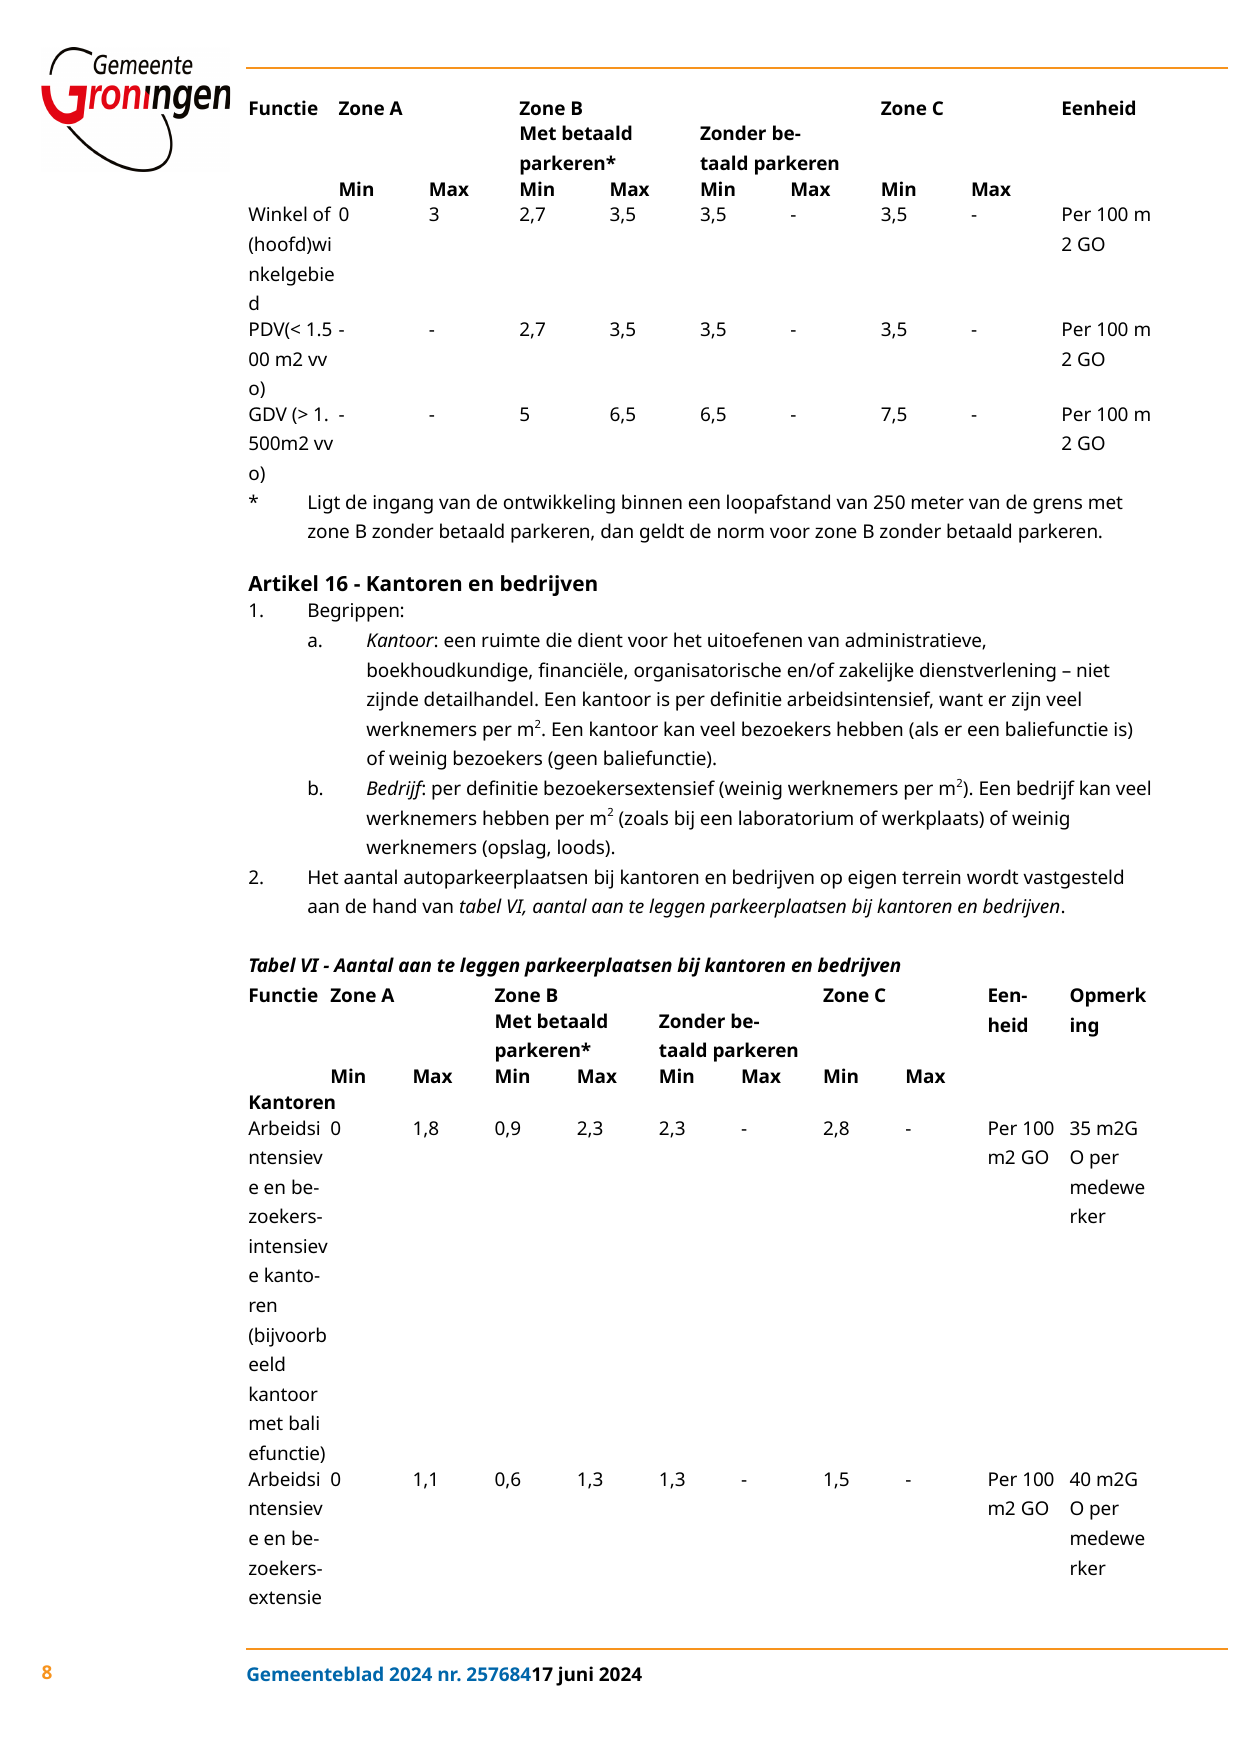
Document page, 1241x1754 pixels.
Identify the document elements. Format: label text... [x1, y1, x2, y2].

table_cell Max [429, 176, 519, 202]
table_cell Min [330, 1063, 412, 1089]
text Tabel VI - Aantal aan te leggen parkeerplaatsen bij kantoren en bedrijven [248, 953, 1152, 978]
table_cell - [741, 1466, 823, 1610]
table_cell Zonder be- taald parkeren [700, 121, 881, 176]
table_cell Winkel of (hoofd)winkelgebied [248, 202, 338, 316]
table_header Zone A [338, 95, 519, 176]
table_cell Min [881, 176, 971, 202]
table_header Eenheid [1061, 95, 1152, 202]
table_cell 3,5 [881, 202, 971, 316]
table_cell Max [577, 1063, 659, 1089]
table_cell 3,5 [700, 202, 790, 316]
table_cell Kantoren [248, 1089, 1152, 1115]
table_cell 0 [330, 1466, 412, 1610]
table_cell 0,6 [494, 1466, 577, 1610]
table_cell - [338, 316, 429, 401]
table_cell Min [519, 176, 609, 202]
table_cell 2,8 [823, 1115, 905, 1466]
table_cell 2,3 [577, 1115, 659, 1466]
table_cell Min [823, 1063, 905, 1089]
table_cell 0,9 [494, 1115, 577, 1466]
table_cell 2,7 [519, 316, 609, 401]
table_cell 1,8 [412, 1115, 494, 1466]
table_cell Min [494, 1063, 577, 1089]
table_cell 1,3 [577, 1466, 659, 1610]
list Kantoor: een ruimte die dient voor het uitoefenen van administratieve, boekhoudkundige, financiële, organisatorische en/of zakelijke dienstverlening – niet zijnde detailhandel. Een kantoor is per definitie arbeidsintensief, want er zijn veel werknemers per m2. Een kantoor kan veel bezoekers hebben (als er een baliefunctie is) of weinig bezoekers (geen baliefunctie). [307, 627, 1152, 771]
table_cell Max [741, 1063, 823, 1089]
table_cell Min [700, 176, 790, 202]
table_cell Max [609, 176, 700, 202]
table_cell 3 [429, 202, 519, 316]
table_header Zone C [823, 982, 987, 1063]
table_cell 0 [330, 1115, 412, 1466]
table_cell - [741, 1115, 823, 1466]
table_cell - [971, 401, 1061, 486]
table_cell 6,5 [700, 401, 790, 486]
table_cell 1,3 [659, 1466, 741, 1610]
table_cell - [429, 316, 519, 401]
table_cell Zonder be- taald parkeren [659, 1008, 823, 1063]
table_cell - [905, 1466, 987, 1610]
table_cell Max [412, 1063, 494, 1089]
table_cell - [971, 202, 1061, 316]
table_cell 7,5 [881, 401, 971, 486]
list Begrippen: [248, 598, 1152, 623]
table_cell 40 m2GO per medewerker [1069, 1466, 1152, 1610]
table_cell Met betaald parkeren* [519, 121, 700, 176]
table_cell 3,5 [609, 202, 700, 316]
table_cell 5 [519, 401, 609, 486]
table_cell 3,5 [700, 316, 790, 401]
table_cell Max [971, 176, 1061, 202]
table_cell 6,5 [609, 401, 700, 486]
table_cell Per 100 m2 GO [987, 1115, 1069, 1466]
table_cell Per 100 m2 GO [987, 1466, 1069, 1610]
table_cell Max [905, 1063, 987, 1089]
text Artikel 16 - Kantoren en bedrijven [248, 569, 1152, 598]
table_cell - [905, 1115, 987, 1466]
table_header Zone C [881, 95, 1061, 176]
list Bedrijf: per definitie bezoekersextensief (weinig werknemers per m2). Een bedrijf kan veel werknemers hebben per m2 (zoals bij een laboratorium of werkplaats) of weinig werknemers (opslag, loods). [307, 775, 1152, 860]
table_cell - [429, 401, 519, 486]
table_cell Min [338, 176, 429, 202]
picture [41, 47, 231, 172]
table_cell - [338, 401, 429, 486]
table_cell 0 [338, 202, 429, 316]
table_cell Per 100 m2 GO [1061, 202, 1152, 316]
table_header Zone B [494, 982, 823, 1008]
table_cell 1,1 [412, 1466, 494, 1610]
table_cell Met betaald parkeren* [494, 1008, 659, 1063]
table_cell 2,7 [519, 202, 609, 316]
table_header Opmerking [1069, 982, 1152, 1089]
table_cell - [971, 316, 1061, 401]
table_cell - [790, 401, 881, 486]
table_cell - [790, 316, 881, 401]
table_header Een- heid [987, 982, 1069, 1089]
table_cell PDV(< 1.500 m2 vvo) [248, 316, 338, 401]
table_cell 3,5 [609, 316, 700, 401]
list Het aantal autoparkeerplaatsen bij kantoren en bedrijven op eigen terrein wordt vastgesteld aan de hand van tabel VI, aantal aan te leggen parkeerplaatsen bij kantoren en bedrijven. [248, 864, 1152, 919]
table_cell 3,5 [881, 316, 971, 401]
table_cell 2,3 [659, 1115, 741, 1466]
table_cell - [790, 202, 881, 316]
table_cell Min [659, 1063, 741, 1089]
table_header Zone B [519, 95, 881, 121]
table_cell Max [790, 176, 881, 202]
table_cell 35 m2GO per medewerker [1069, 1115, 1152, 1466]
table_header Functie [248, 95, 338, 202]
table_cell Per 100 m2 GO [1061, 401, 1152, 486]
list Ligt de ingang van de ontwikkeling binnen een loopafstand van 250 meter van de grens met zone B zonder betaald parkeren, dan geldt de norm voor zone B zonder betaald parkeren. [248, 489, 1152, 544]
table_cell GDV (> 1.500m2 vvo) [248, 401, 338, 486]
table_cell Arbeidsintensieve en be- zoekers-intensieve kanto- ren (bijvoorbeeld kantoor met baliefunctie) [248, 1115, 330, 1466]
table_cell Arbeidsintensieve en be- zoekers-extensie [248, 1466, 330, 1610]
table_cell 1,5 [823, 1466, 905, 1610]
table_header Zone A [330, 982, 494, 1063]
table_cell Per 100 m2 GO [1061, 316, 1152, 401]
table_header Functie [248, 982, 330, 1089]
